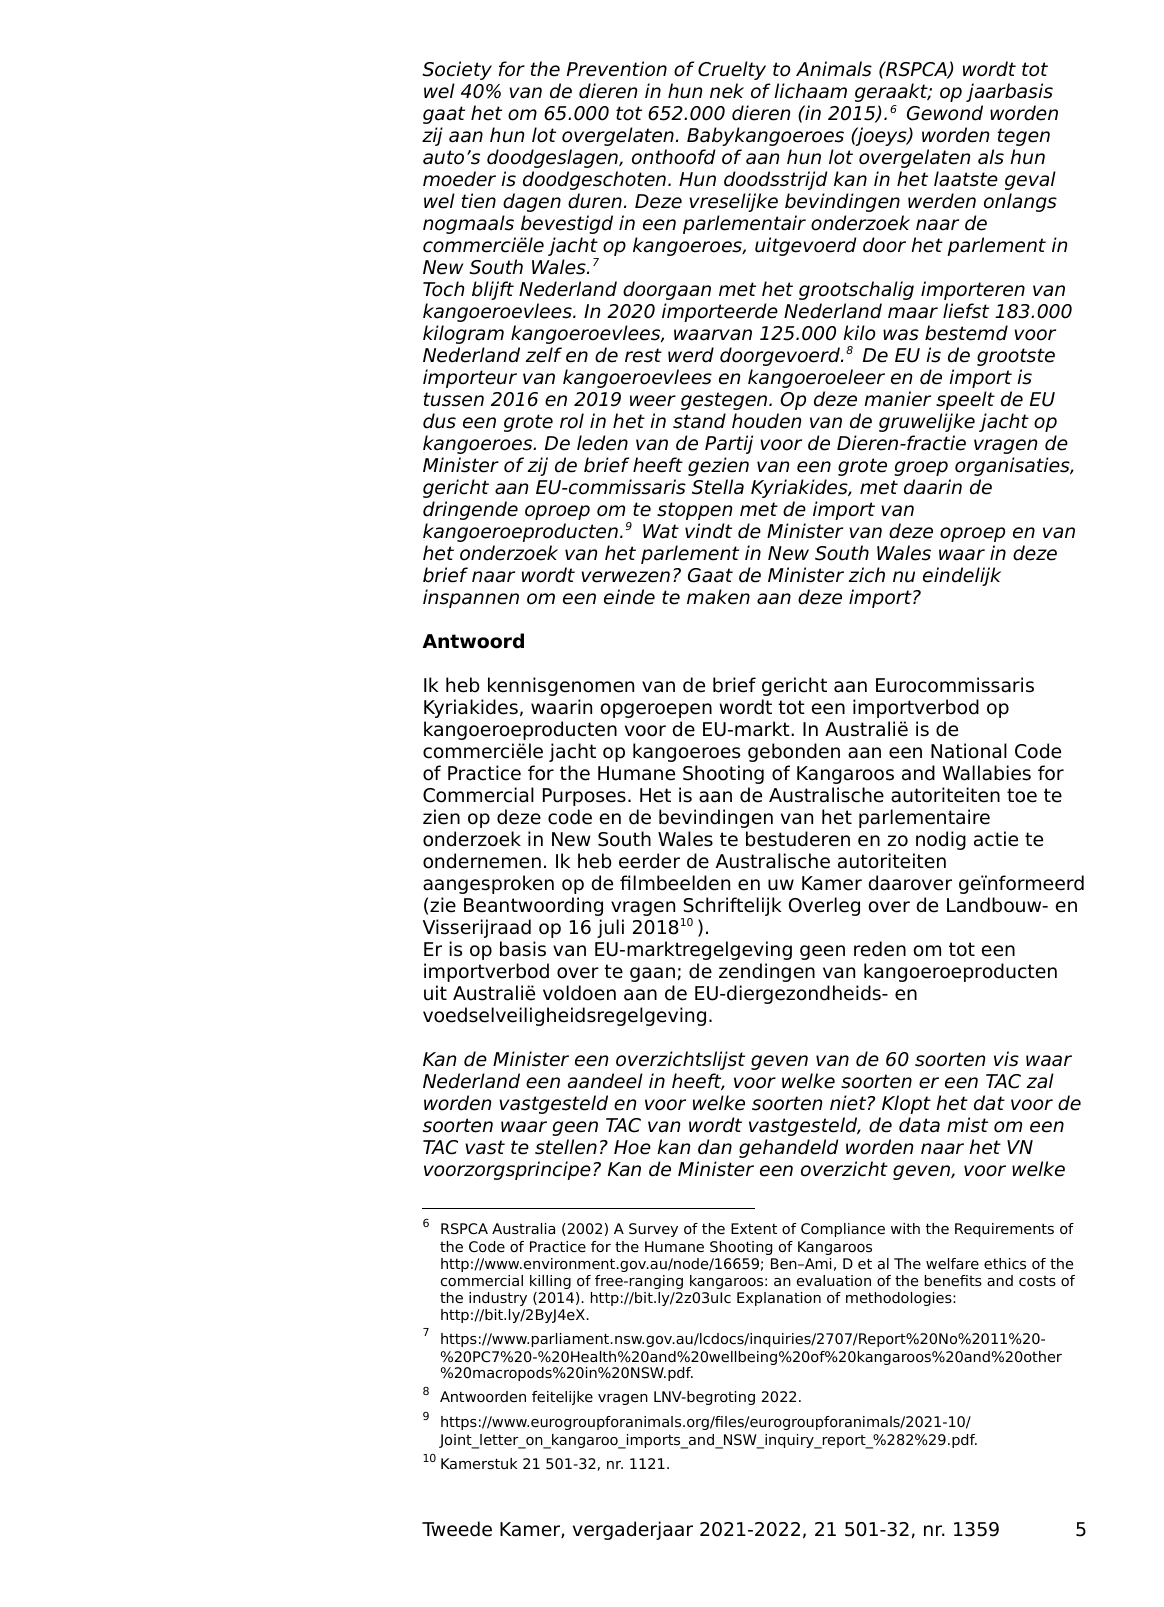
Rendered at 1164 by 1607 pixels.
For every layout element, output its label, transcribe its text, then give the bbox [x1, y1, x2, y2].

text Kamerstuk 21 501-32, nr. 1121. [422, 1452, 1087, 1474]
text RSPCA Australia (2002) A Survey of the Extent of Compliance with the Requirements of the Code of Practice for the Humane Shooting of Kangaroos http://www.environment.gov.au/node/16659; Ben–Ami, D et al The welfare ethics of the commercial killing of free-ranging kangaroos: an evaluation of the benefits and costs of the industry (2014). http://bit.ly/2z03uIc Explanation of methodologies: http://bit.ly/2ByJ4eX. [422, 1217, 1087, 1324]
text Kan de Minister een overzichtslijst geven van de 60 soorten vis waar Nederland een aandeel in heeft, voor welke soorten er een TAC zal worden vastgesteld en voor welke soorten niet? Klopt het dat voor de soorten waar geen TAC van wordt vastgesteld, de data mist om een TAC vast te stellen? Hoe kan dan gehandeld worden naar het VN voorzorgsprincipe? Kan de Minister een overzicht geven, voor welke [422, 1049, 1087, 1181]
text Society for the Prevention of Cruelty to Animals (RSPCA) wordt tot wel 40% van de dieren in hun nek of lichaam geraakt; op jaarbasis gaat het om 65.000 tot 652.000 dieren (in 2015). Gewond worden zij aan hun lot overgelaten. Babykangoeroes (joeys) worden tegen auto’s doodgeslagen, onthoofd of aan hun lot overgelaten als hun moeder is doodgeschoten. Hun doodsstrijd kan in het laatste geval wel tien dagen duren. Deze vreselijke bevindingen werden onlangs nogmaals bevestigd in een parlementair onderzoek naar de commerciële jacht op kangoeroes, uitgevoerd door het parlement in New South Wales. [422, 59, 1087, 279]
text Toch blijft Nederland doorgaan met het grootschalig importeren van kangoeroevlees. In 2020 importeerde Nederland maar liefst 183.000 kilogram kangoeroevlees, waarvan 125.000 kilo was bestemd voor Nederland zelf en de rest werd doorgevoerd. De EU is de grootste importeur van kangoeroevlees en kangoeroeleer en de import is tussen 2016 en 2019 weer gestegen. Op deze manier speelt de EU dus een grote rol in het in stand houden van de gruwelijke jacht op kangoeroes. De leden van de Partij voor de Dieren-fractie vragen de Minister of zij de brief heeft gezien van een grote groep organisaties, gericht aan EU-commissaris Stella Kyriakides, met daarin de dringende oproep om te stoppen met de import van kangoeroeproducten. Wat vindt de Minister van deze oproep en van het onderzoek van het parlement in New South Wales waar in deze brief naar wordt verwezen? Gaat de Minister zich nu eindelijk inspannen om een einde te maken aan deze import? [422, 279, 1087, 608]
text https://www.parliament.nsw.gov.au/lcdocs/inquiries/2707/Report%20No%2011%20-%20PC7%20-%20Health%20and%20wellbeing%20of%20kangaroos%20and%20other%20macropods%20in%20NSW.pdf. [422, 1327, 1087, 1382]
text https://www.eurogroupforanimals.org/files/eurogroupforanimals/2021-10/Joint_letter_on_kangaroo_imports_and_NSW_inquiry_report_%282%29.pdf. [422, 1410, 1087, 1449]
subtitle Antwoord [422, 631, 1087, 653]
text Ik heb kennisgenomen van de brief gericht aan Eurocommissaris Kyriakides, waarin opgeroepen wordt tot een importverbod op kangoeroeproducten voor de EU-markt. In Australië is de commerciële jacht op kangoeroes gebonden aan een National Code of Practice for the Humane Shooting of Kangaroos and Wallabies for Commercial Purposes. Het is aan de Australische autoriteiten toe te zien op deze code en de bevindingen van het parlementaire onderzoek in New South Wales te bestuderen en zo nodig actie te ondernemen. Ik heb eerder de Australische autoriteiten aangesproken op de filmbeelden en uw Kamer daarover geïnformeerd (zie Beantwoording vragen Schriftelijk Overleg over de Landbouw- en Visserijraad op 16 juli 2018). [422, 675, 1087, 939]
text Antwoorden feitelijke vragen LNV-begroting 2022. [422, 1385, 1087, 1407]
text Er is op basis van EU-marktregelgeving geen reden om tot een importverbod over te gaan; de zendingen van kangoeroeproducten uit Australië voldoen aan de EU-diergezondheids- en voedselveiligheidsregelgeving. [422, 939, 1087, 1027]
